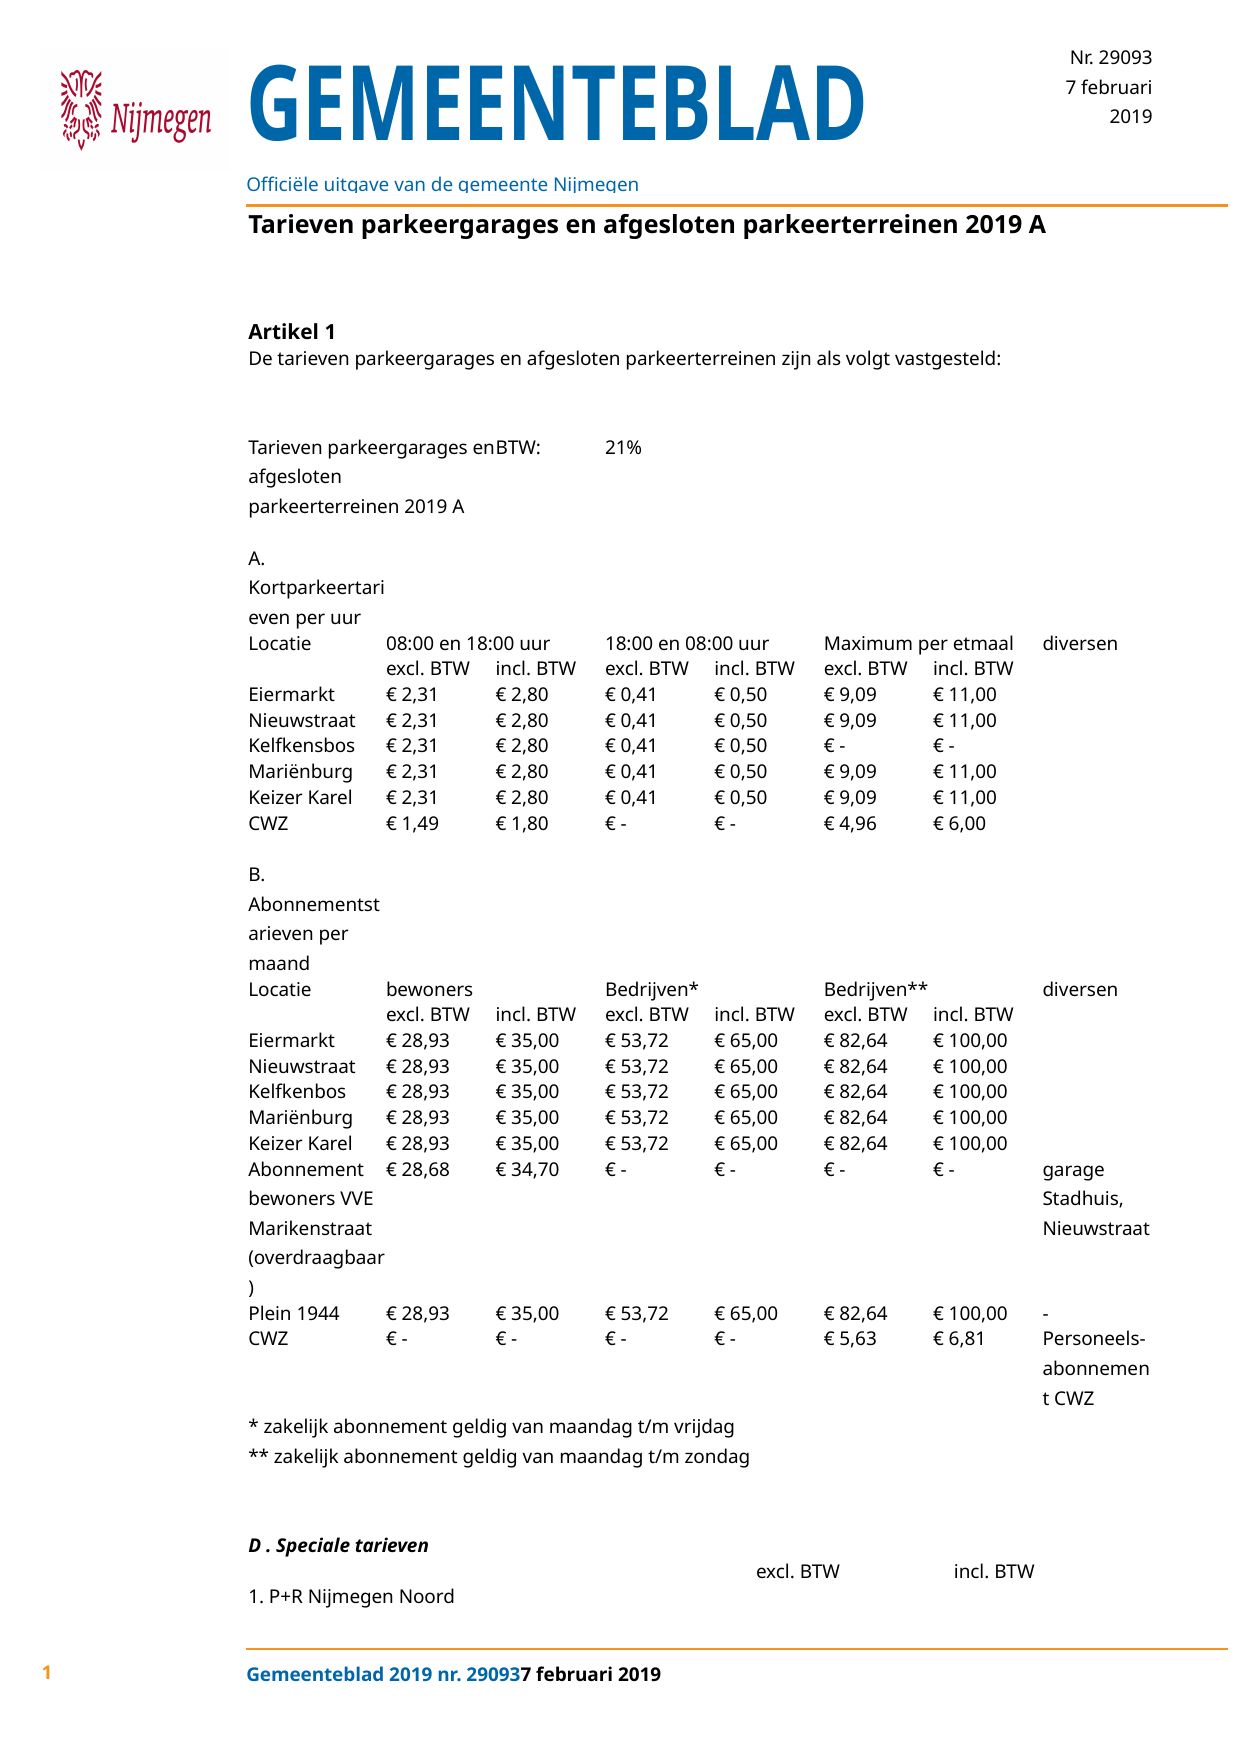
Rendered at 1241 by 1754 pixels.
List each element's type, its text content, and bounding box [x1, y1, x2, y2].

table_cell € 0,41 [605, 681, 714, 707]
table_cell € 82,64 [824, 1104, 933, 1130]
table_cell € 2,80 [495, 707, 605, 733]
table_cell Nieuwstraat [248, 707, 386, 733]
table_cell € 2,31 [386, 784, 495, 810]
table_cell [1042, 655, 1152, 681]
table_cell excl. BTW [386, 1001, 495, 1027]
table_cell € 100,00 [933, 1079, 1042, 1104]
table_cell [954, 1584, 1152, 1609]
table_cell [495, 519, 605, 545]
table_cell incl. BTW [714, 1001, 823, 1027]
table_cell [714, 519, 823, 545]
table_cell [824, 836, 933, 861]
table_cell [495, 861, 605, 976]
table_cell € - [714, 1156, 823, 1300]
table_cell [1042, 861, 1152, 976]
table_cell € - [605, 810, 714, 836]
table_cell [248, 1001, 386, 1027]
table_cell 18:00 en 08:00 uur [605, 630, 823, 655]
text Tarieven parkeergarages en afgesloten parkeerterreinen 2019 A [248, 207, 1152, 241]
table_cell [714, 836, 823, 861]
table_cell € 2,31 [386, 733, 495, 758]
table_cell [756, 1584, 954, 1609]
table_cell incl. BTW [933, 655, 1042, 681]
table_cell € 11,00 [933, 784, 1042, 810]
table_cell diversen [1042, 976, 1152, 1001]
table_cell € 0,41 [605, 733, 714, 758]
table_cell 1. P+R Nijmegen Noord [248, 1584, 756, 1609]
table_cell excl. BTW [605, 1001, 714, 1027]
table_cell [1042, 784, 1152, 810]
table_cell [1042, 1053, 1152, 1079]
text * zakelijk abonnement geldig van maandag t/m vrijdag [248, 1414, 1152, 1439]
table_header [1042, 434, 1152, 519]
table_cell € 0,50 [714, 784, 823, 810]
table_cell [248, 519, 386, 545]
table_cell € 5,63 [824, 1326, 933, 1411]
table_cell [1042, 1104, 1152, 1130]
table_header [954, 1532, 1152, 1558]
table_cell [933, 836, 1042, 861]
table_cell € - [495, 1326, 605, 1411]
table_cell incl. BTW [495, 1001, 605, 1027]
table_cell [824, 545, 933, 630]
table_cell Kelfkensbos [248, 733, 386, 758]
table_cell [605, 519, 714, 545]
table_cell Eiermarkt [248, 681, 386, 707]
table_header [933, 434, 1042, 519]
table_cell € 4,96 [824, 810, 933, 836]
table_cell [824, 861, 933, 976]
table_cell € 35,00 [495, 1104, 605, 1130]
table_cell B. Abonnementstarieven per maand [248, 861, 386, 976]
table_header BTW: [495, 434, 605, 519]
table_cell [605, 861, 714, 976]
table_cell € 100,00 [933, 1300, 1042, 1326]
table_cell A. Kortparkeertarieven per uur [248, 545, 386, 630]
table_cell € 53,72 [605, 1027, 714, 1053]
table_cell € 53,72 [605, 1079, 714, 1104]
table_cell incl. BTW [495, 655, 605, 681]
table_header [756, 1532, 954, 1558]
table_cell Mariënburg [248, 758, 386, 784]
table_header [714, 434, 823, 519]
table_cell € - [933, 1156, 1042, 1300]
table_cell € - [714, 810, 823, 836]
table_cell € 2,31 [386, 707, 495, 733]
table_cell garage Stadhuis, Nieuwstraat [1042, 1156, 1152, 1300]
table_cell Eiermarkt [248, 1027, 386, 1053]
table_cell [495, 545, 605, 630]
table_cell incl. BTW [714, 655, 823, 681]
table_cell € 53,72 [605, 1300, 714, 1326]
table_cell Mariënburg [248, 1104, 386, 1130]
table_cell Keizer Karel [248, 784, 386, 810]
table_cell € 65,00 [714, 1027, 823, 1053]
table_cell [248, 655, 386, 681]
table_cell € 28,93 [386, 1027, 495, 1053]
table_cell € - [605, 1326, 714, 1411]
table_cell € 65,00 [714, 1130, 823, 1156]
table_cell € 28,93 [386, 1104, 495, 1130]
table_cell [1042, 545, 1152, 630]
table_cell excl. BTW [824, 655, 933, 681]
table_cell [933, 861, 1042, 976]
table_cell [386, 861, 495, 976]
table_cell € 9,09 [824, 707, 933, 733]
table_cell € 100,00 [933, 1053, 1042, 1079]
table_cell excl. BTW [756, 1558, 954, 1584]
table_cell [1042, 758, 1152, 784]
table_cell [386, 545, 495, 630]
table_cell [1042, 519, 1152, 545]
table_cell € 35,00 [495, 1300, 605, 1326]
table_cell € 35,00 [495, 1130, 605, 1156]
table_cell € 35,00 [495, 1079, 605, 1104]
table_cell [386, 836, 495, 861]
table_cell € 53,72 [605, 1130, 714, 1156]
table_cell incl. BTW [954, 1558, 1152, 1584]
table_cell Kelfkenbos [248, 1079, 386, 1104]
table_cell € 0,50 [714, 707, 823, 733]
table_cell Bedrijven** [824, 976, 1042, 1001]
table_cell € 2,80 [495, 784, 605, 810]
table_cell € 100,00 [933, 1104, 1042, 1130]
table_cell incl. BTW [933, 1001, 1042, 1027]
table_cell [933, 545, 1042, 630]
table_cell € 53,72 [605, 1104, 714, 1130]
table_cell [1042, 1079, 1152, 1104]
table_cell € 11,00 [933, 707, 1042, 733]
table_cell [495, 836, 605, 861]
text Artikel 1 [248, 317, 1152, 345]
table_cell € 2,80 [495, 681, 605, 707]
table_cell [1042, 810, 1152, 836]
table_cell € 28,93 [386, 1079, 495, 1104]
table_cell [1042, 1027, 1152, 1053]
table_cell excl. BTW [386, 655, 495, 681]
table_cell € 82,64 [824, 1300, 933, 1326]
table_cell € 82,64 [824, 1079, 933, 1104]
table_cell € 2,80 [495, 733, 605, 758]
table_cell € - [605, 1156, 714, 1300]
table_cell € 2,31 [386, 758, 495, 784]
table_cell [605, 836, 714, 861]
table_cell [386, 519, 495, 545]
table_cell € - [386, 1326, 495, 1411]
table_cell € 1,49 [386, 810, 495, 836]
table_cell € 2,80 [495, 758, 605, 784]
table_cell [605, 545, 714, 630]
table_cell CWZ [248, 810, 386, 836]
table_header 21% [605, 434, 714, 519]
table_cell € 100,00 [933, 1130, 1042, 1156]
table_cell [714, 861, 823, 976]
table_cell Locatie [248, 976, 386, 1001]
table_cell 08:00 en 18:00 uur [386, 630, 605, 655]
table_cell € 2,31 [386, 681, 495, 707]
table_cell € 35,00 [495, 1053, 605, 1079]
table_cell € 82,64 [824, 1027, 933, 1053]
table_cell CWZ [248, 1326, 386, 1411]
table_cell Plein 1944 [248, 1300, 386, 1326]
table_cell € 1,80 [495, 810, 605, 836]
table_cell diversen [1042, 630, 1152, 655]
table_cell - [1042, 1300, 1152, 1326]
table_cell Nieuwstraat [248, 1053, 386, 1079]
table_cell € 0,41 [605, 707, 714, 733]
table_cell [714, 545, 823, 630]
table_cell [1042, 681, 1152, 707]
table_cell € 0,50 [714, 758, 823, 784]
table_cell € 100,00 [933, 1027, 1042, 1053]
table_cell € 65,00 [714, 1300, 823, 1326]
table_header [824, 434, 933, 519]
table_cell [1042, 1130, 1152, 1156]
table_cell Abonnement bewoners VVE Marikenstraat (overdraagbaar) [248, 1156, 386, 1300]
table_cell € 6,81 [933, 1326, 1042, 1411]
table_cell € - [933, 733, 1042, 758]
table_cell € 28,93 [386, 1053, 495, 1079]
table_cell € 0,50 [714, 733, 823, 758]
table_cell [1042, 836, 1152, 861]
table_cell € 53,72 [605, 1053, 714, 1079]
table_cell € - [824, 1156, 933, 1300]
table_cell € 11,00 [933, 758, 1042, 784]
table_cell € 6,00 [933, 810, 1042, 836]
table_cell € 35,00 [495, 1027, 605, 1053]
table_cell € 11,00 [933, 681, 1042, 707]
table_cell Locatie [248, 630, 386, 655]
table_cell € 0,41 [605, 784, 714, 810]
table_cell [1042, 733, 1152, 758]
table_cell excl. BTW [824, 1001, 933, 1027]
table_cell Maximum per etmaal [824, 630, 1042, 655]
table_cell € - [714, 1326, 823, 1411]
table_cell € 9,09 [824, 681, 933, 707]
table_cell € 0,41 [605, 758, 714, 784]
table_header Tarieven parkeergarages en afgesloten parkeerterreinen 2019 A [248, 434, 495, 519]
table_cell [1042, 1001, 1152, 1027]
table_cell € 9,09 [824, 758, 933, 784]
table_cell € 65,00 [714, 1053, 823, 1079]
table_cell Keizer Karel [248, 1130, 386, 1156]
table_cell € 82,64 [824, 1130, 933, 1156]
text De tarieven parkeergarages en afgesloten parkeerterreinen zijn als volgt vastgesteld: [248, 345, 1152, 371]
table_cell € 28,93 [386, 1300, 495, 1326]
table_cell Bedrijven* [605, 976, 823, 1001]
table_cell Personeels-abonnement CWZ [1042, 1326, 1152, 1411]
table_cell [248, 1558, 756, 1584]
table_cell € 9,09 [824, 784, 933, 810]
table_cell € 82,64 [824, 1053, 933, 1079]
table_cell € - [824, 733, 933, 758]
table_cell € 28,93 [386, 1130, 495, 1156]
table_cell excl. BTW [605, 655, 714, 681]
table_cell [1042, 707, 1152, 733]
table_cell [933, 519, 1042, 545]
table_cell € 65,00 [714, 1104, 823, 1130]
table_cell € 0,50 [714, 681, 823, 707]
table_cell bewoners [386, 976, 605, 1001]
table_cell € 65,00 [714, 1079, 823, 1104]
table_cell € 34,70 [495, 1156, 605, 1300]
picture [41, 47, 231, 172]
table_cell [824, 519, 933, 545]
table_cell € 28,68 [386, 1156, 495, 1300]
table_cell [248, 836, 386, 861]
table_header D . Speciale tarieven [248, 1532, 756, 1558]
text ** zakelijk abonnement geldig van maandag t/m zondag [248, 1443, 1152, 1469]
